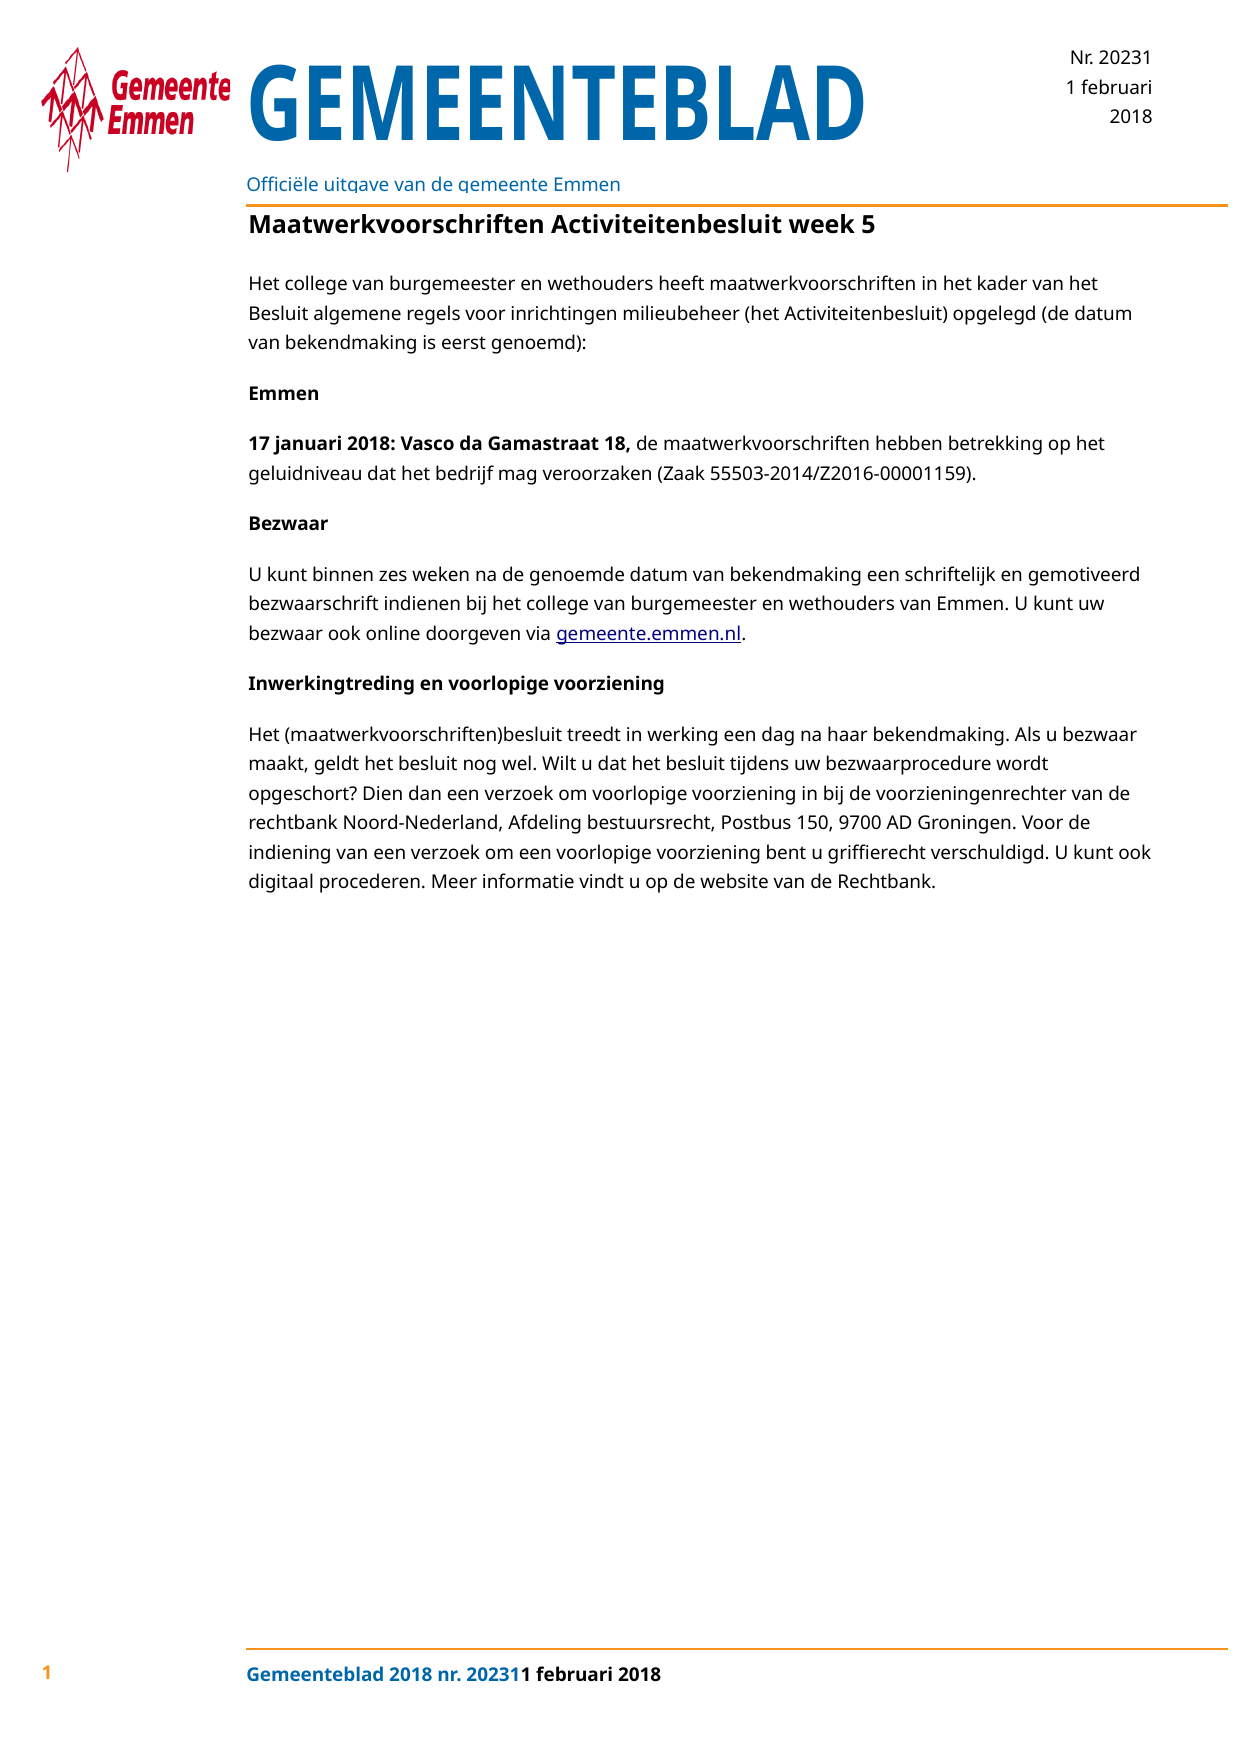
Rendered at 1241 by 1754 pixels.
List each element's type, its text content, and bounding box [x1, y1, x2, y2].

text Bezwaar [248, 510, 1152, 536]
text Het college van burgemeester en wethouders heeft maatwerkvoorschriften in het kader van het Besluit algemene regels voor inrichtingen milieubeheer (het Activiteitenbesluit) opgelegd (de datum van bekendmaking is eerst genoemd): [248, 270, 1152, 355]
text Het (maatwerkvoorschriften)besluit treedt in werking een dag na haar bekendmaking. Als u bezwaar maakt, geldt het besluit nog wel. Wilt u dat het besluit tijdens uw bezwaarprocedure wordt opgeschort? Dien dan een verzoek om voorlopige voorziening in bij de voorzieningenrechter van de rechtbank Noord-Nederland, Afdeling bestuursrecht, Postbus 150, 9700 AD Groningen. Voor de indiening van een verzoek om een voorlopige voorziening bent u griffierecht verschuldigd. U kunt ook digitaal procederen. Meer informatie vindt u op de website van de Rechtbank. [248, 721, 1152, 894]
text U kunt binnen zes weken na de genoemde datum van bekendmaking een schriftelijk en gemotiveerd bezwaarschrift indienen bij het college van burgemeester en wethouders van Emmen. U kunt uw bezwaar ook online doorgeven via gemeente.emmen.nl. [248, 561, 1152, 646]
text Emmen [248, 380, 1152, 406]
picture [41, 47, 231, 172]
text Maatwerkvoorschriften Activiteitenbesluit week 5 [248, 207, 1152, 241]
text 17 januari 2018: Vasco da Gamastraat 18, de maatwerkvoorschriften hebben betrekking op het geluidniveau dat het bedrijf mag veroorzaken (Zaak 55503-2014/Z2016-00001159). [248, 430, 1152, 486]
text Inwerkingtreding en voorlopige voorziening [248, 670, 1152, 696]
